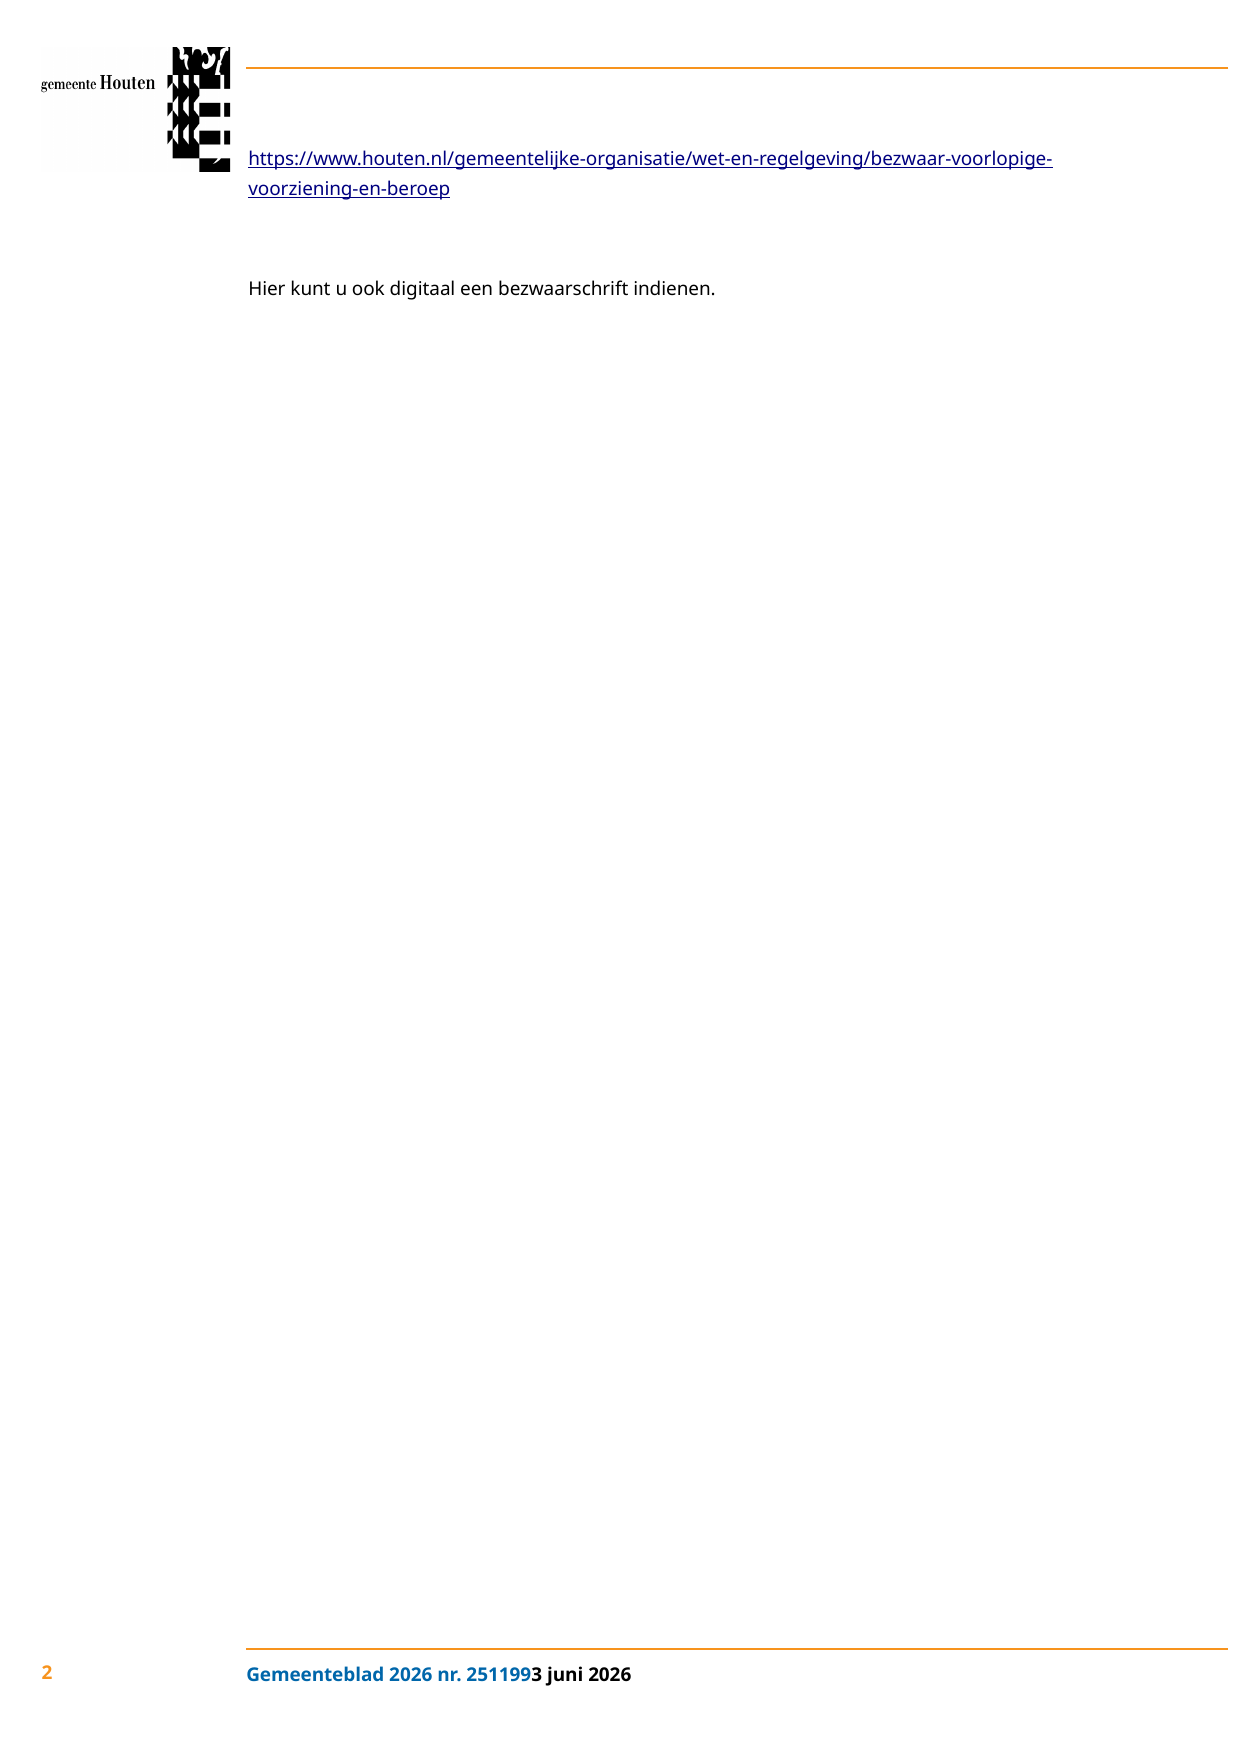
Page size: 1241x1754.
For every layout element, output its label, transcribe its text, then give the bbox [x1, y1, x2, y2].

picture [41, 47, 231, 172]
text Hier kunt u ook digitaal een bezwaarschrift indienen. [248, 276, 1152, 301]
text https://www.houten.nl/gemeentelijke-organisatie/wet-en-regelgeving/bezwaar-voorlopige-voorziening-en-beroep [248, 145, 1152, 201]
